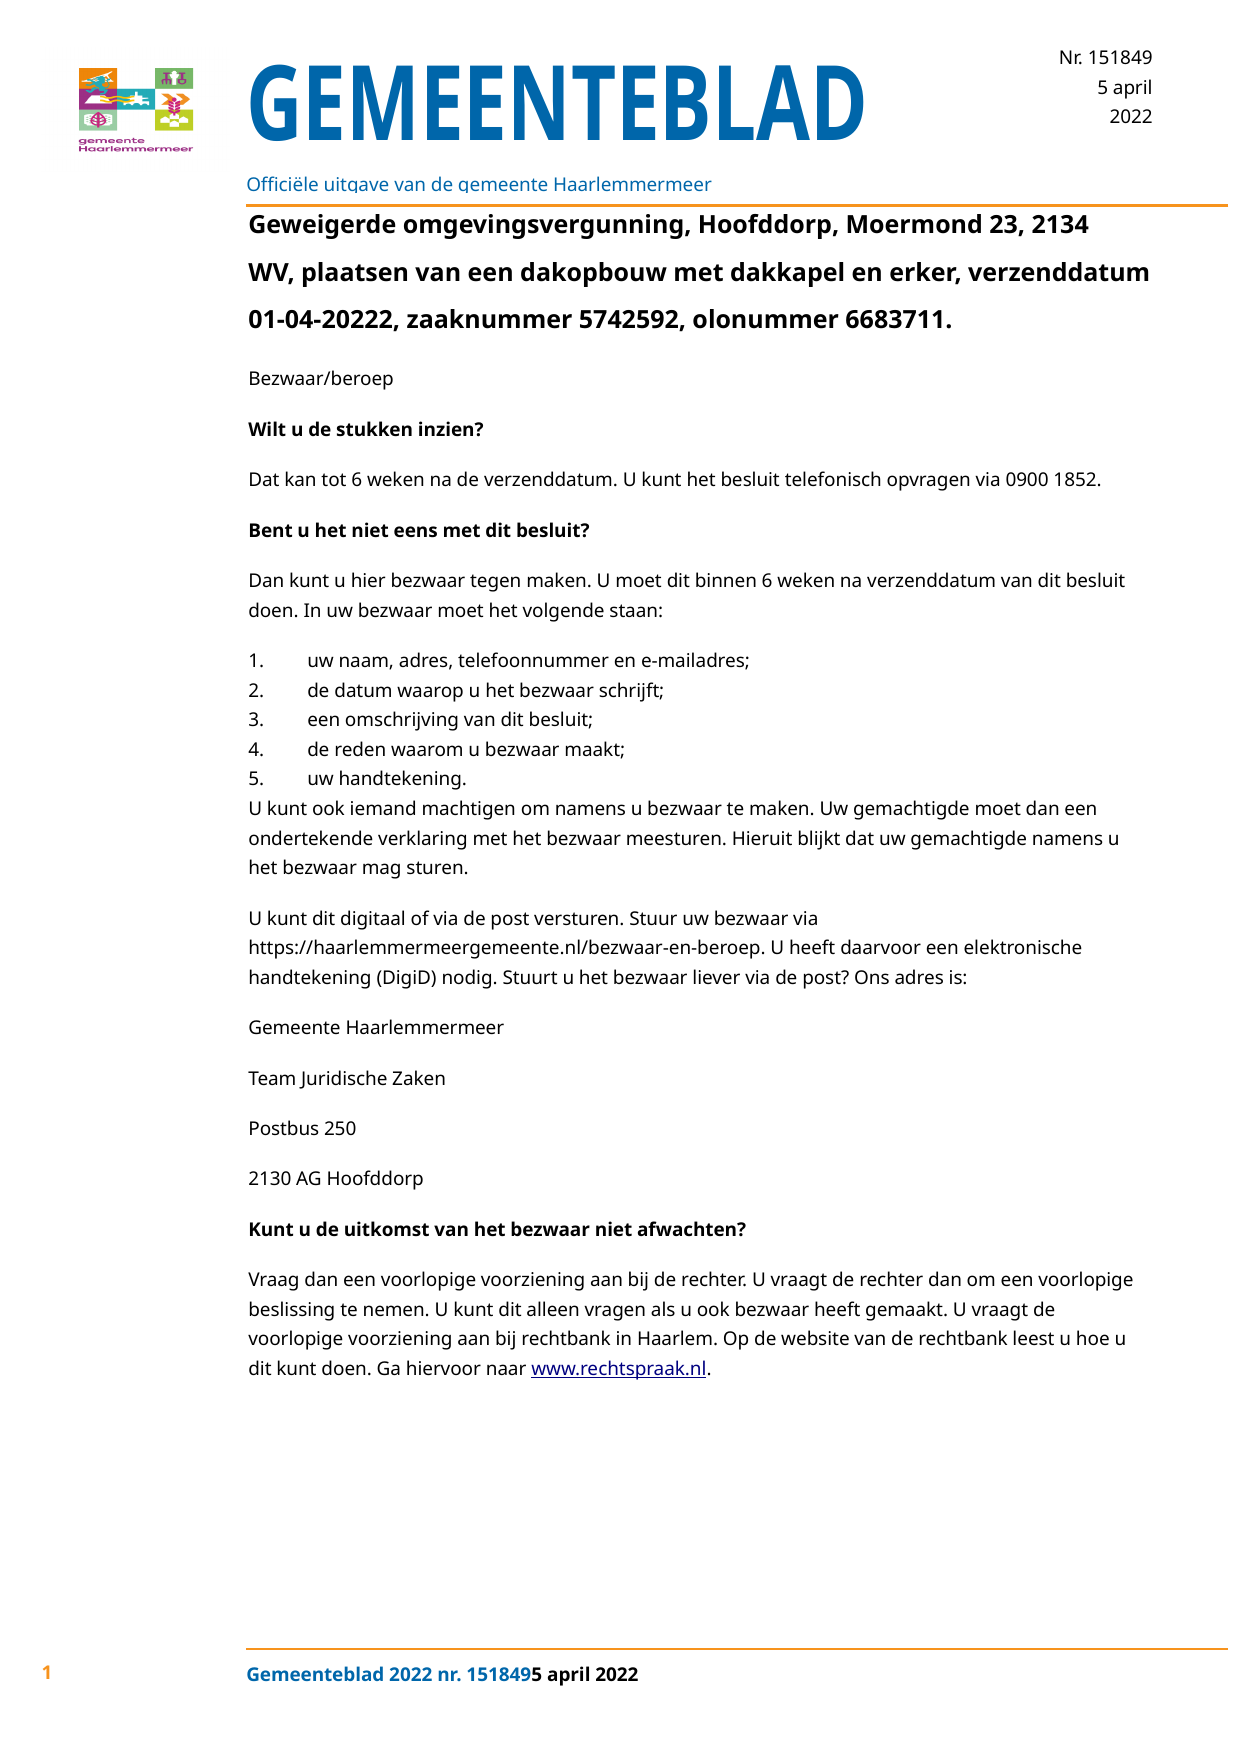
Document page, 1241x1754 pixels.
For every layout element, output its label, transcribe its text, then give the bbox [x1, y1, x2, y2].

text 2130 AG Hoofddorp [248, 1166, 1152, 1191]
text U kunt dit digitaal of via de post versturen. Stuur uw bezwaar via https://haarlemmermeergemeente.nl/bezwaar-en-beroep. U heeft daarvoor een elektronische handtekening (DigiD) nodig. Stuurt u het bezwaar liever via de post? Ons adres is: [248, 905, 1152, 989]
text Postbus 250 [248, 1115, 1152, 1141]
picture [41, 47, 231, 172]
list de datum waarop u het bezwaar schrijft; [248, 677, 1152, 702]
text Vraag dan een voorlopige voorziening aan bij de rechter. U vraagt de rechter dan om een voorlopige beslissing te nemen. U kunt dit alleen vragen als u ook bezwaar heeft gemaakt. U vraagt de voorlopige voorziening aan bij rechtbank in Haarlem. Op de website van de rechtbank leest u hoe u dit kunt doen. Ga hiervoor naar www.rechtspraak.nl. [248, 1266, 1152, 1381]
text Gemeente Haarlemmermeer [248, 1014, 1152, 1040]
text Dat kan tot 6 weken na de verzenddatum. U kunt het besluit telefonisch opvragen via 0900 1852. [248, 466, 1152, 492]
list uw handtekening. [248, 766, 1152, 791]
text U kunt ook iemand machtigen om namens u bezwaar te maken. Uw gemachtigde moet dan een ondertekende verklaring met het bezwaar meesturen. Hieruit blijkt dat uw gemachtigde namens u het bezwaar mag sturen. [248, 795, 1152, 880]
list uw naam, adres, telefoonnummer en e-mailadres; [248, 647, 1152, 673]
text Dan kunt u hier bezwaar tegen maken. U moet dit binnen 6 weken na verzenddatum van dit besluit doen. In uw bezwaar moet het volgende staan: [248, 567, 1152, 622]
text Wilt u de stukken inzien? [248, 416, 1152, 442]
text Team Juridische Zaken [248, 1065, 1152, 1090]
text Bezwaar/beroep [248, 366, 1152, 391]
list de reden waarom u bezwaar maakt; [248, 736, 1152, 762]
text Bent u het niet eens met dit besluit? [248, 517, 1152, 542]
list een omschrijving van dit besluit; [248, 706, 1152, 732]
text Geweigerde omgevingsvergunning, Hoofddorp, Moermond 23, 2134 WV, plaatsen van een dakopbouw met dakkapel en erker, verzenddatum 01-04-20222, zaaknummer 5742592, olonummer 6683711. [248, 207, 1152, 336]
text Kunt u de uitkomst van het bezwaar niet afwachten? [248, 1216, 1152, 1242]
